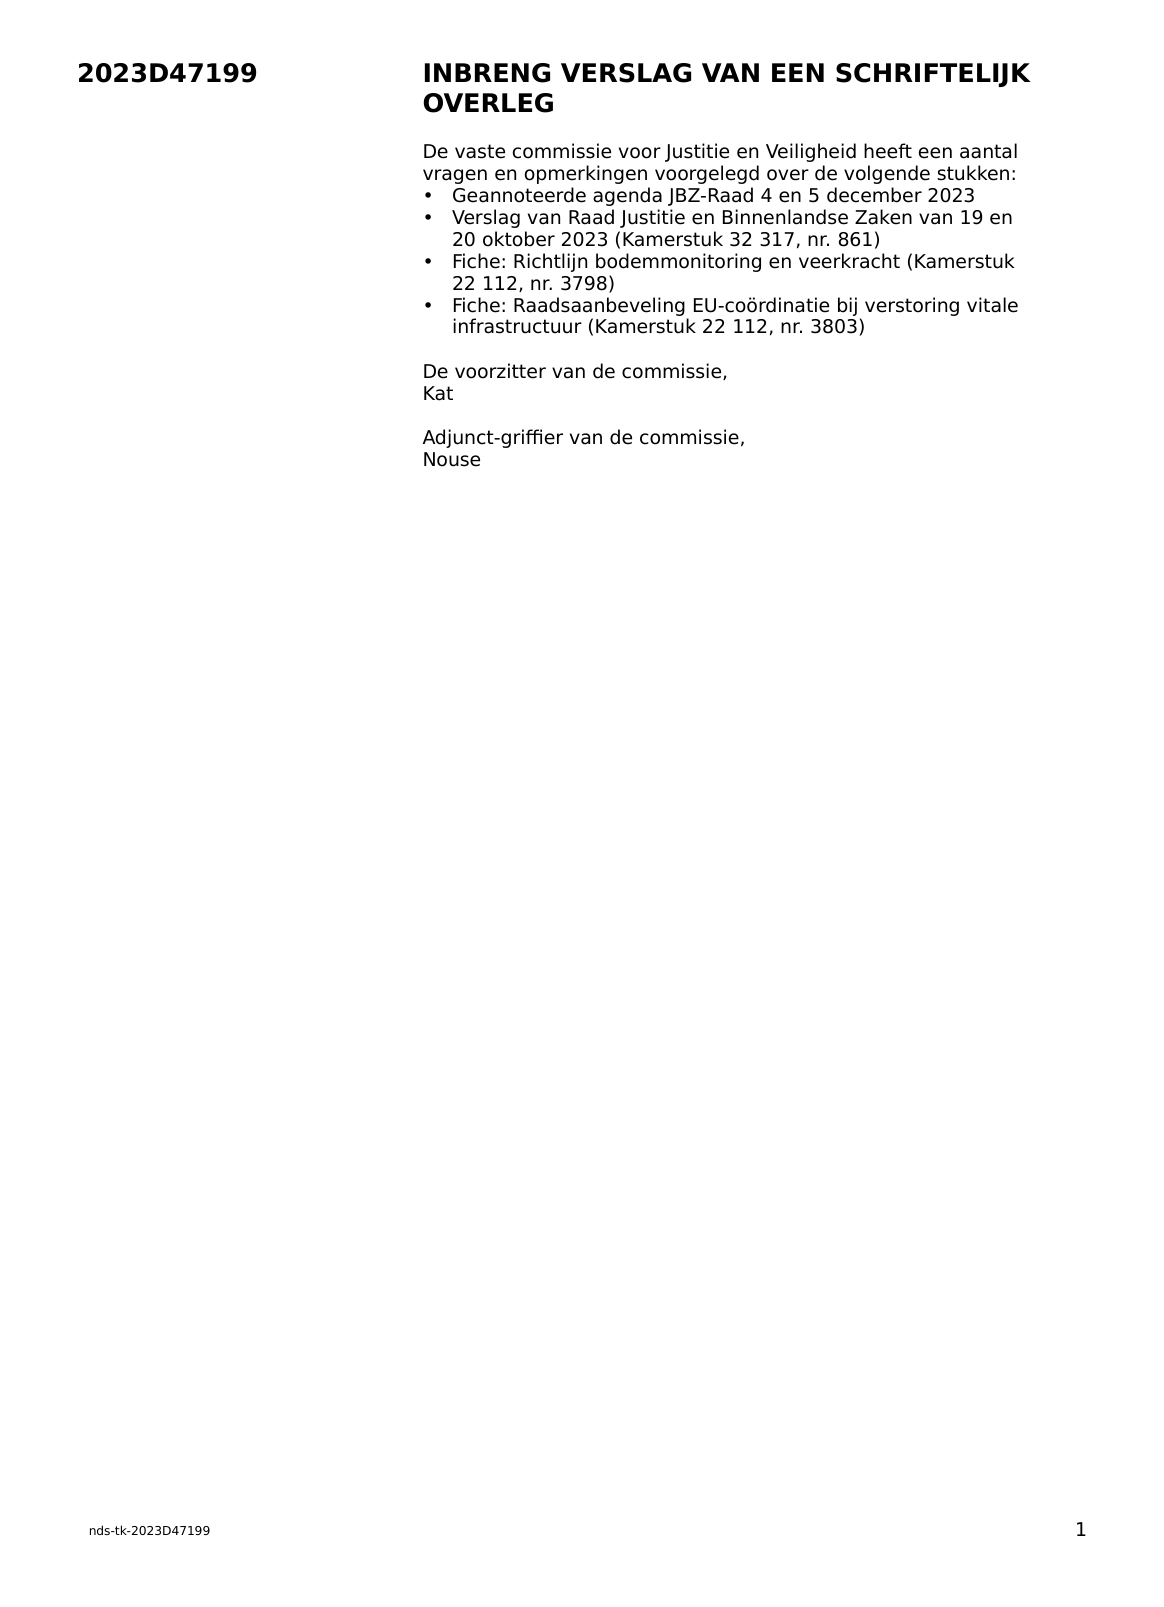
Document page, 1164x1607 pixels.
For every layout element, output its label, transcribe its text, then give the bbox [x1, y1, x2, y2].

text nds-tk-2023D47199 [88, 1524, 323, 1538]
text De voorzitter van de commissie, [422, 361, 1087, 383]
text • Geannoteerde agenda JBZ-Raad 4 en 5 december 2023 [422, 184, 1087, 207]
text • Fiche: Raadsaanbeveling EU-coördinatie bij verstoring vitale infrastructuur (Kamerstuk 22 112, nr. 3803) [422, 294, 1087, 338]
text • Fiche: Richtlijn bodemmonitoring en veerkracht (Kamerstuk 22 112, nr. 3798) [422, 251, 1087, 294]
text De vaste commissie voor Justitie en Veiligheid heeft een aantal vragen en opmerkingen voorgelegd over de volgende stukken: [422, 141, 1087, 184]
text • Verslag van Raad Justitie en Binnenlandse Zaken van 19 en 20 oktober 2023 (Kamerstuk 32 317, nr. 861) [422, 207, 1087, 251]
text Nouse [422, 449, 1087, 471]
text Adjunct-griffier van de commissie, [422, 427, 1087, 449]
text Kat [422, 383, 1087, 404]
text 2023D47199 INBRENG VERSLAG VAN EEN SCHRIFTELIJK OVERLEG [77, 59, 1087, 118]
